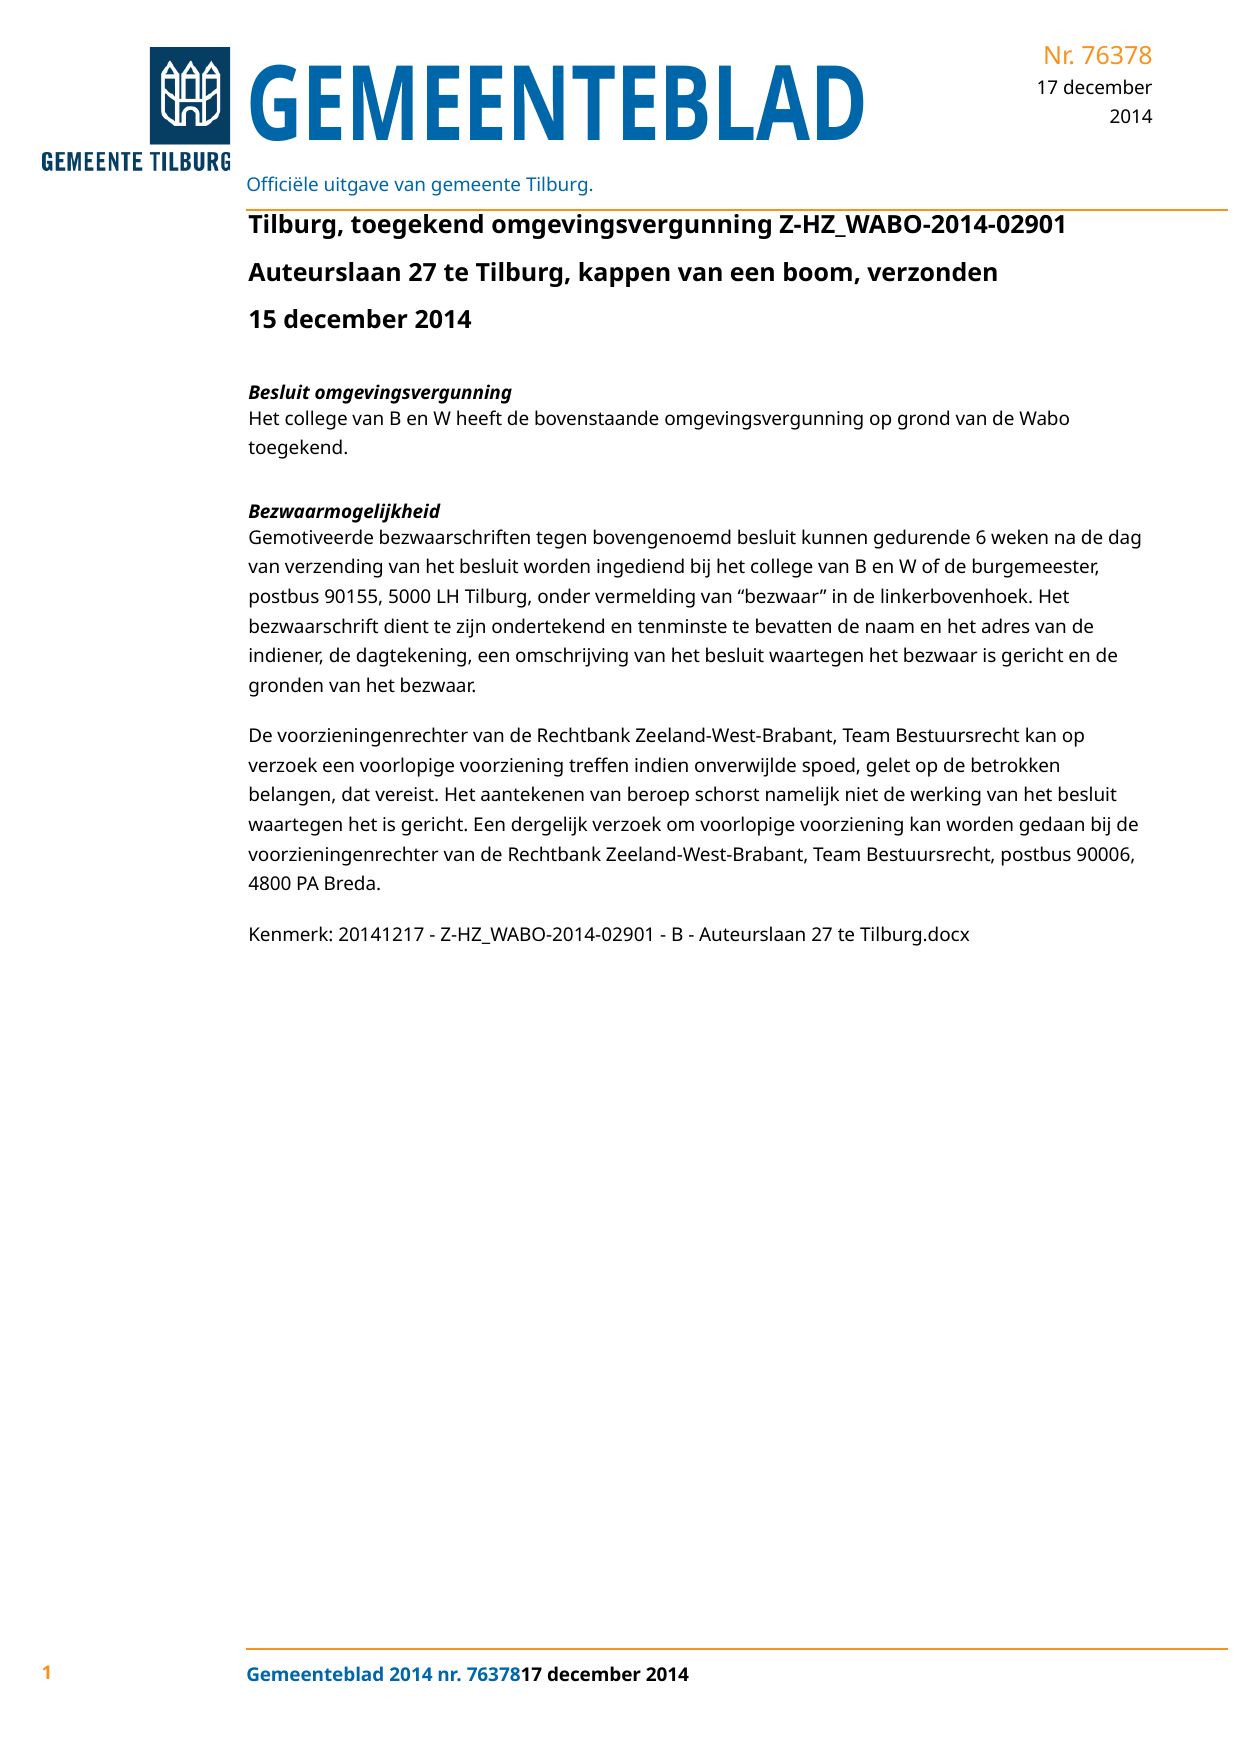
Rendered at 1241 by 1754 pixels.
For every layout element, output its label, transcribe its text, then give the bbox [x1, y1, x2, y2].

text Tilburg, toegekend omgevingsvergunning Z-HZ_WABO-2014-02901 Auteurslaan 27 te Tilburg, kappen van een boom, verzonden 15 december 2014 [248, 211, 1152, 336]
text Besluit omgevingsvergunning [248, 379, 1152, 405]
text De voorzieningenrechter van de Rechtbank Zeeland-West-Brabant, Team Bestuursrecht kan op verzoek een voorlopige voorziening treffen indien onverwijlde spoed, gelet op de betrokken belangen, dat vereist. Het aantekenen van beroep schorst namelijk niet de werking van het besluit waartegen het is gericht. Een dergelijk verzoek om voorlopige voorziening kan worden gedaan bij de voorzieningenrechter van de Rechtbank Zeeland-West-Brabant, Team Bestuursrecht, postbus 90006, 4800 PA Breda. [248, 722, 1152, 896]
text Bezwaarmogelijkheid [248, 498, 1152, 524]
text Kenmerk: 20141217 - Z-HZ_WABO-2014-02901 - B - Auteurslaan 27 te Tilburg.docx [248, 921, 1152, 946]
picture [41, 47, 231, 172]
text Gemotiveerde bezwaarschriften tegen bovengenoemd besluit kunnen gedurende 6 weken na de dag van verzending van het besluit worden ingediend bij het college van B en W of de burgemeester, postbus 90155, 5000 LH Tilburg, onder vermelding van “bezwaar” in de linkerbovenhoek. Het bezwaarschrift dient te zijn ondertekend en tenminste te bevatten de naam en het adres van de indiener, de dagtekening, een omschrijving van het besluit waartegen het bezwaar is gericht en de gronden van het bezwaar. [248, 524, 1152, 698]
text Het college van B en W heeft de bovenstaande omgevingsvergunning op grond van de Wabo toegekend. [248, 405, 1152, 460]
